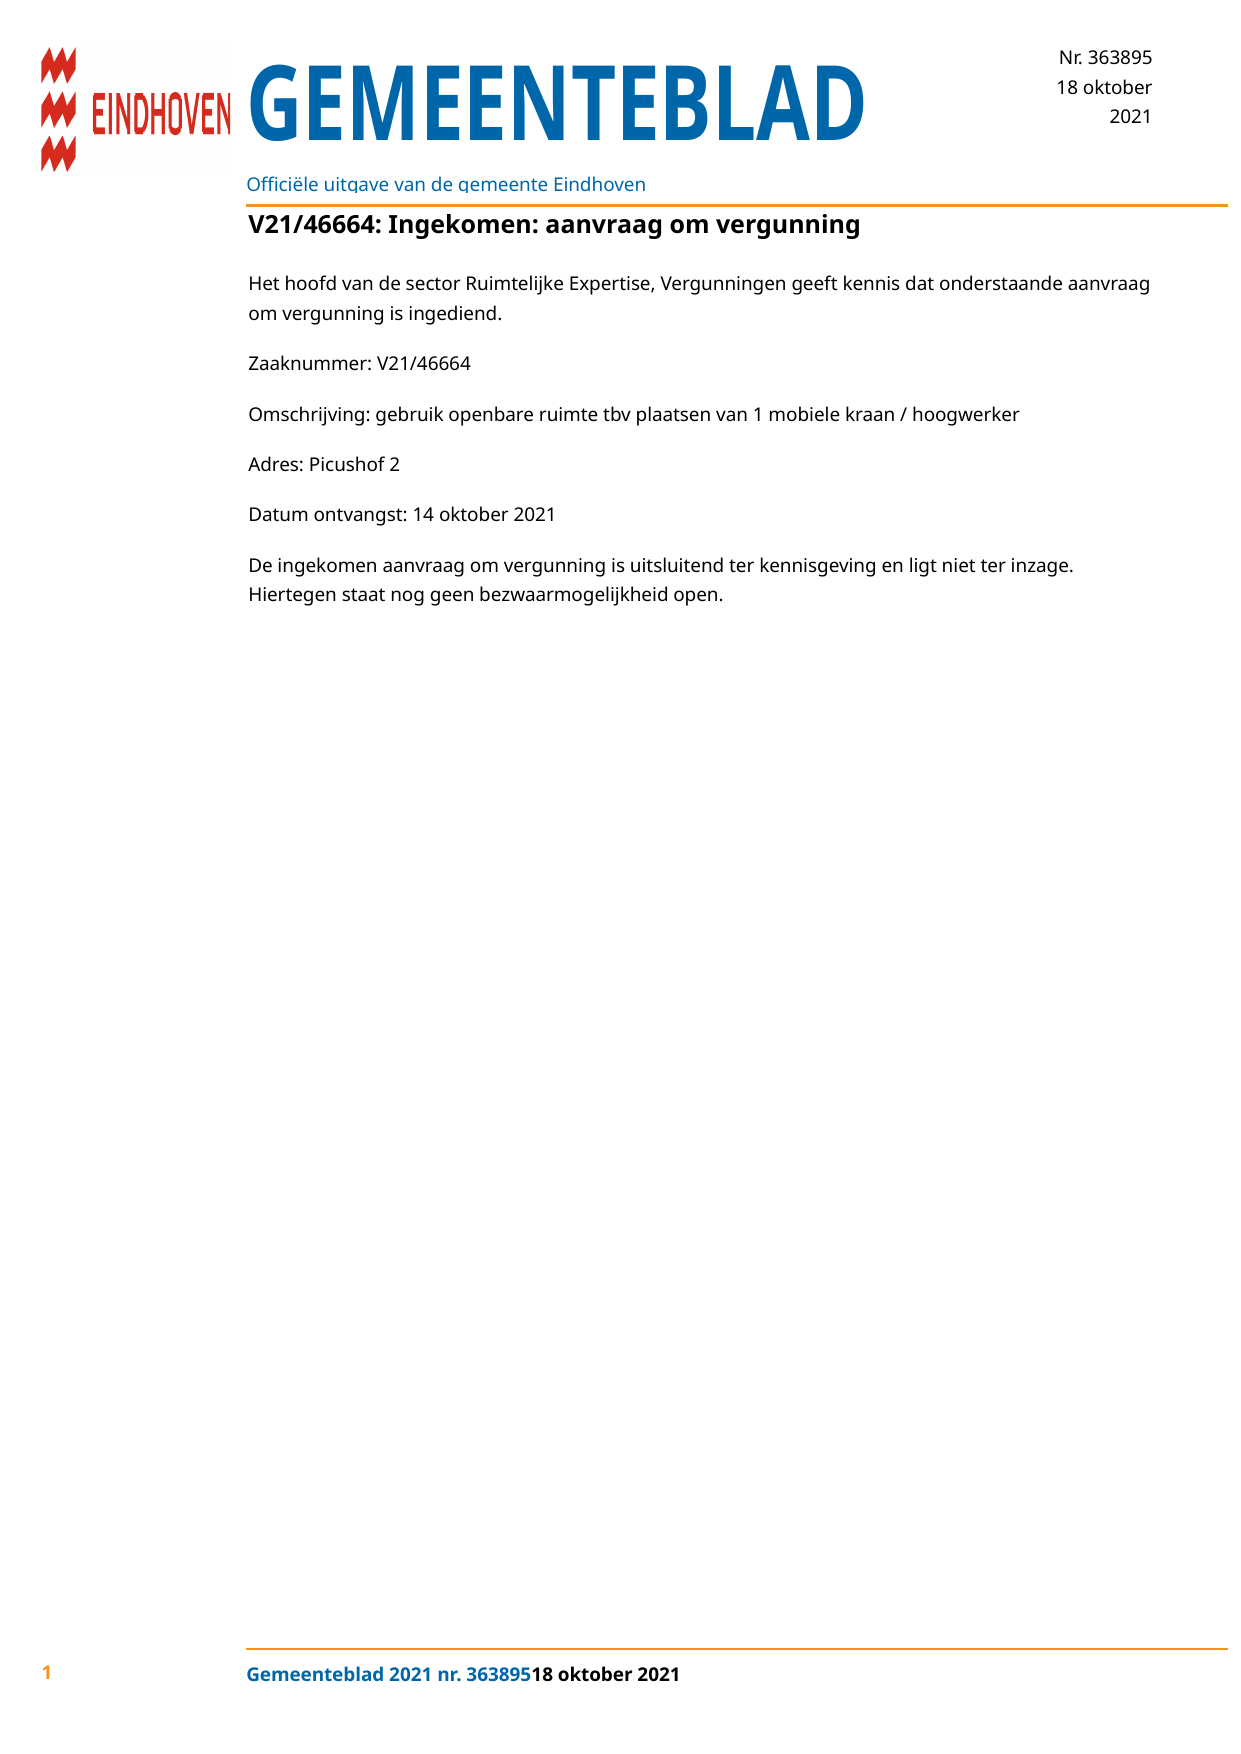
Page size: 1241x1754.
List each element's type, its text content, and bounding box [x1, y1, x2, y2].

text Het hoofd van de sector Ruimtelijke Expertise, Vergunningen geeft kennis dat onderstaande aanvraag om vergunning is ingediend. [248, 270, 1152, 326]
text De ingekomen aanvraag om vergunning is uitsluitend ter kennisgeving en ligt niet ter inzage. Hiertegen staat nog geen bezwaarmogelijkheid open. [248, 552, 1152, 607]
text Omschrijving: gebruik openbare ruimte tbv plaatsen van 1 mobiele kraan / hoogwerker [248, 401, 1152, 426]
text V21/46664: Ingekomen: aanvraag om vergunning [248, 207, 1152, 241]
text Adres: Picushof 2 [248, 451, 1152, 477]
text Datum ontvangst: 14 oktober 2021 [248, 502, 1152, 527]
text Zaaknummer: V21/46664 [248, 350, 1152, 376]
picture [41, 47, 231, 172]
